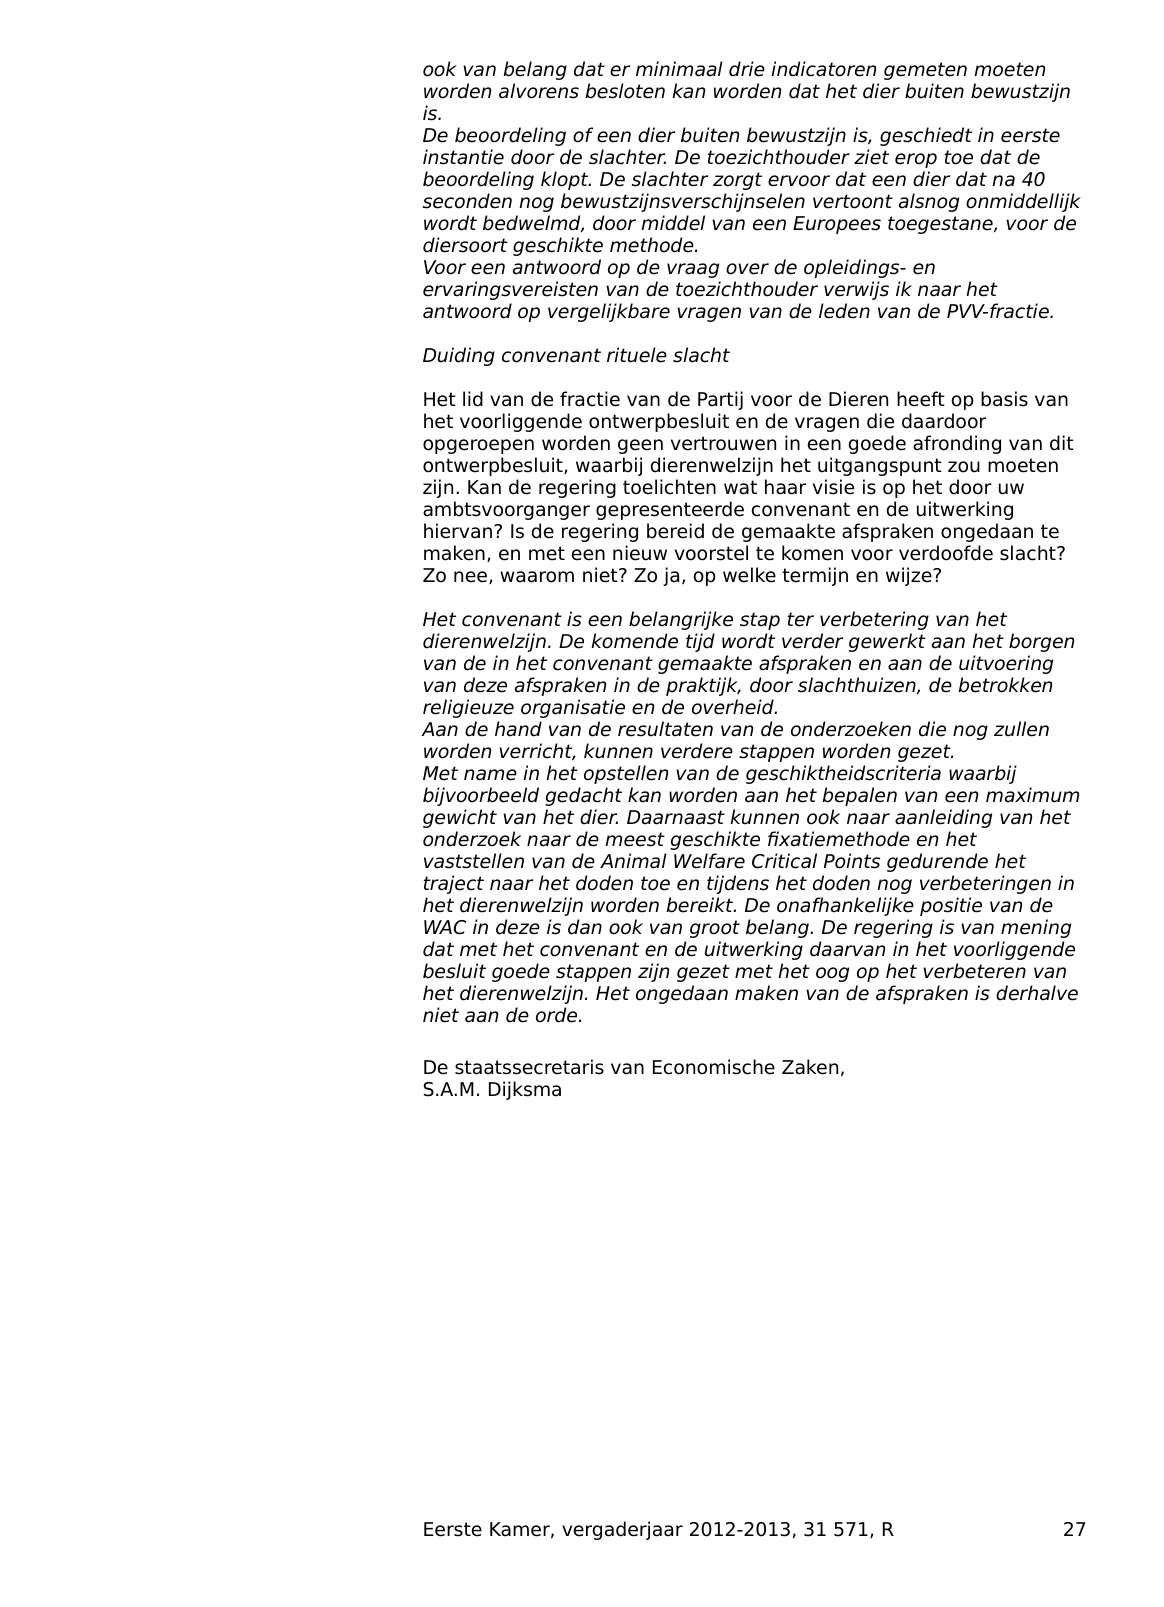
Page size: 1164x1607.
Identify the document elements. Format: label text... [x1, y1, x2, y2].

text De staatssecretaris van Economische Zaken, S.A.M. Dijksma [422, 1057, 1087, 1101]
text Aan de hand van de resultaten van de onderzoeken die nog zullen worden verricht, kunnen verdere stappen worden gezet. [422, 719, 1087, 763]
text Het convenant is een belangrijke stap ter verbetering van het dierenwelzijn. De komende tijd wordt verder gewerkt aan het borgen van de in het convenant gemaakte afspraken en aan de uitvoering van deze afspraken in de praktijk, door slachthuizen, de betrokken religieuze organisatie en de overheid. [422, 609, 1087, 719]
text Voor een antwoord op de vraag over de opleidings- en ervaringsvereisten van de toezichthouder verwijs ik naar het antwoord op vergelijkbare vragen van de leden van de PVV-fractie. [422, 257, 1087, 323]
text Het lid van de fractie van de Partij voor de Dieren heeft op basis van het voorliggende ontwerpbesluit en de vragen die daardoor opgeroepen worden geen vertrouwen in een goede afronding van dit ontwerpbesluit, waarbij dierenwelzijn het uitgangspunt zou moeten zijn. Kan de regering toelichten wat haar visie is op het door uw ambtsvoorganger gepresenteerde convenant en de uitwerking hiervan? Is de regering bereid de gemaakte afspraken ongedaan te maken, en met een nieuw voorstel te komen voor verdoofde slacht? Zo nee, waarom niet? Zo ja, op welke termijn en wijze? [422, 389, 1087, 587]
subtitle Duiding convenant rituele slacht [422, 345, 1087, 367]
text De beoordeling of een dier buiten bewustzijn is, geschiedt in eerste instantie door de slachter. De toezichthouder ziet erop toe dat de beoordeling klopt. De slachter zorgt ervoor dat een dier dat na 40 seconden nog bewustzijnsverschijnselen vertoont alsnog onmiddellijk wordt bedwelmd, door middel van een Europees toegestane, voor de diersoort geschikte methode. [422, 125, 1087, 257]
text ook van belang dat er minimaal drie indicatoren gemeten moeten worden alvorens besloten kan worden dat het dier buiten bewustzijn is. [422, 59, 1087, 125]
text Met name in het opstellen van de geschiktheidscriteria waarbij bijvoorbeeld gedacht kan worden aan het bepalen van een maximum gewicht van het dier. Daarnaast kunnen ook naar aanleiding van het onderzoek naar de meest geschikte fixatiemethode en het vaststellen van de Animal Welfare Critical Points gedurende het traject naar het doden toe en tijdens het doden nog verbeteringen in het dierenwelzijn worden bereikt. De onafhankelijke positie van de WAC in deze is dan ook van groot belang. De regering is van mening dat met het convenant en de uitwerking daarvan in het voorliggende besluit goede stappen zijn gezet met het oog op het verbeteren van het dierenwelzijn. Het ongedaan maken van de afspraken is derhalve niet aan de orde. [422, 763, 1087, 1027]
